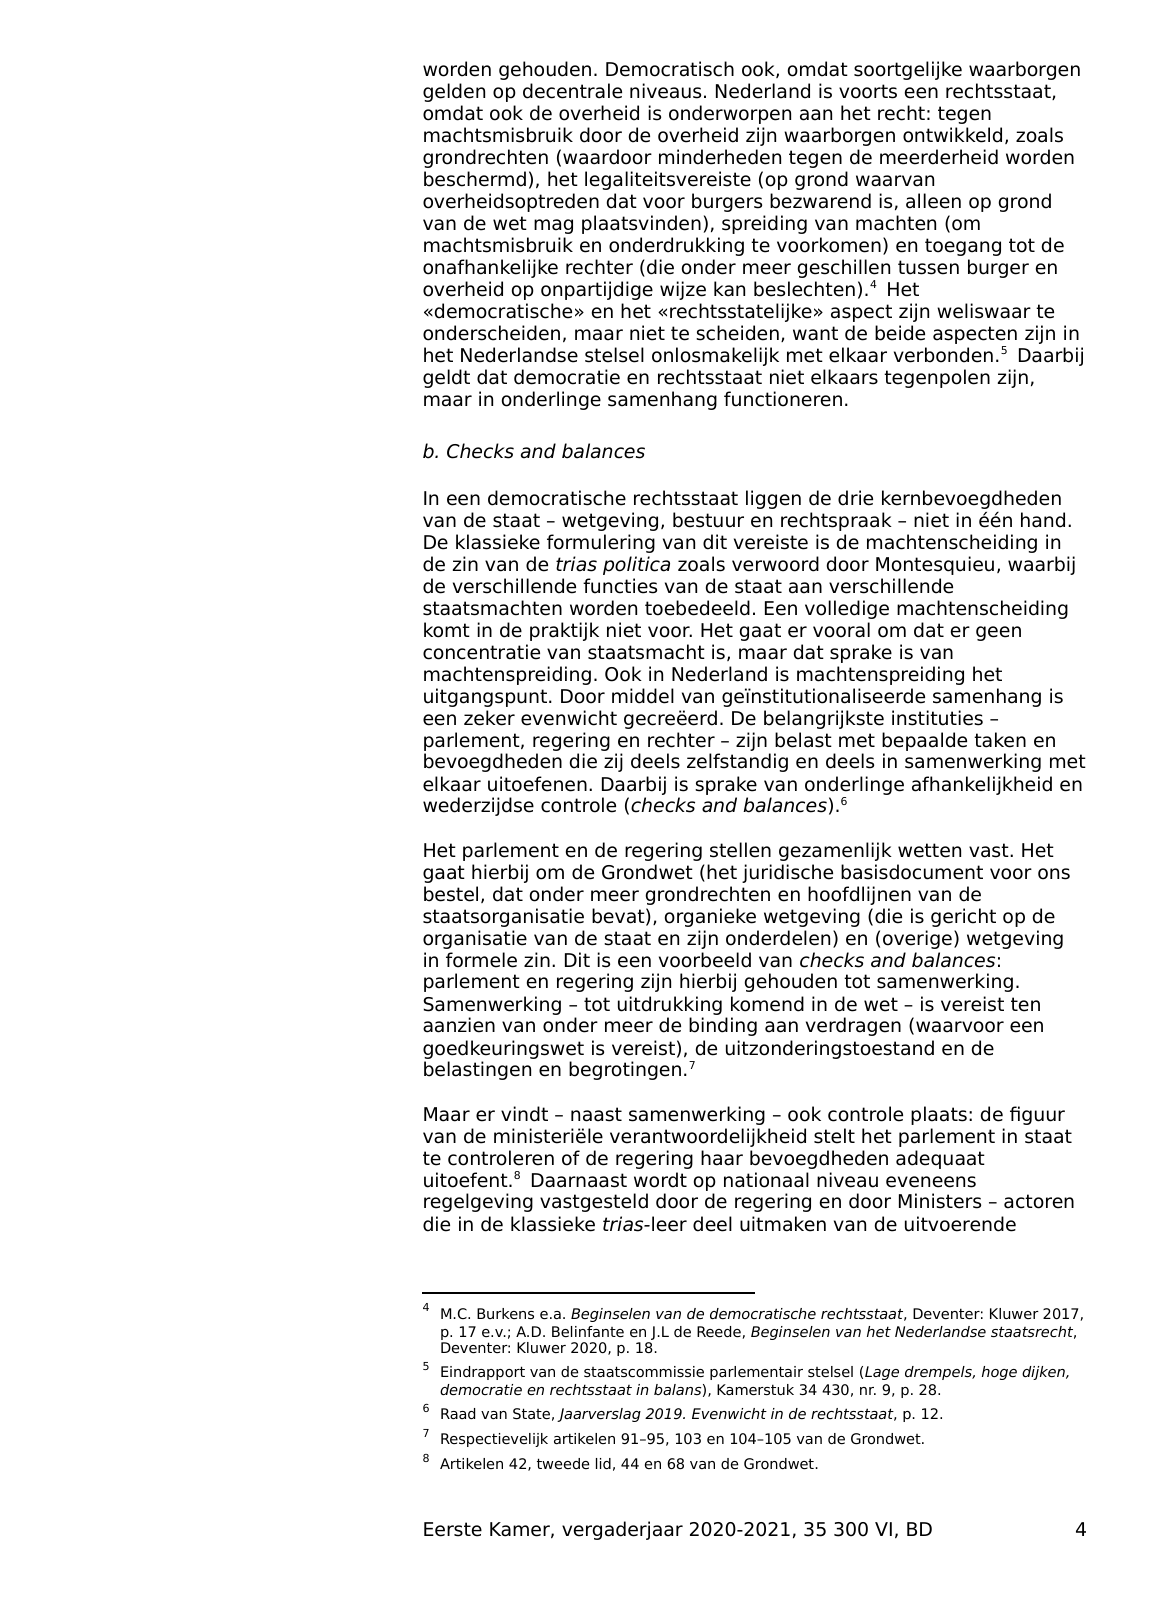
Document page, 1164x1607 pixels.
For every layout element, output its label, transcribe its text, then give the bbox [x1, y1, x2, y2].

text worden gehouden. Democratisch ook, omdat soortgelijke waarborgen gelden op decentrale niveaus. Nederland is voorts een rechtsstaat, omdat ook de overheid is onderworpen aan het recht: tegen machtsmisbruik door de overheid zijn waarborgen ontwikkeld, zoals grondrechten (waardoor minderheden tegen de meerderheid worden beschermd), het legaliteitsvereiste (op grond waarvan overheidsoptreden dat voor burgers bezwarend is, alleen op grond van de wet mag plaatsvinden), spreiding van machten (om machtsmisbruik en onderdrukking te voorkomen) en toegang tot de onafhankelijke rechter (die onder meer geschillen tussen burger en overheid op onpartijdige wijze kan beslechten). Het «democratische» en het «rechtsstatelijke» aspect zijn weliswaar te onderscheiden, maar niet te scheiden, want de beide aspecten zijn in het Nederlandse stelsel onlosmakelijk met elkaar verbonden. Daarbij geldt dat democratie en rechtsstaat niet elkaars tegenpolen zijn, maar in onderlinge samenhang functioneren. [422, 59, 1087, 411]
text Maar er vindt – naast samenwerking – ook controle plaats: de figuur van de ministeriële verantwoordelijkheid stelt het parlement in staat te controleren of de regering haar bevoegdheden adequaat uitoefent. Daarnaast wordt op nationaal niveau eveneens regelgeving vastgesteld door de regering en door Ministers – actoren die in de klassieke trias-leer deel uitmaken van de uitvoerende [422, 1103, 1087, 1235]
text Eindrapport van de staatscommissie parlementair stelsel (Lage drempels, hoge dijken, democratie en rechtsstaat in balans), Kamerstuk 34 430, nr. 9, p. 28. [422, 1360, 1087, 1399]
subtitle b. Checks and balances [422, 441, 1087, 463]
text In een democratische rechtsstaat liggen de drie kernbevoegdheden van de staat – wetgeving, bestuur en rechtspraak – niet in één hand. De klassieke formulering van dit vereiste is de machtenscheiding in de zin van de trias politica zoals verwoord door Montesquieu, waarbij de verschillende functies van de staat aan verschillende staatsmachten worden toebedeeld. Een volledige machtenscheiding komt in de praktijk niet voor. Het gaat er vooral om dat er geen concentratie van staatsmacht is, maar dat sprake is van machtenspreiding. Ook in Nederland is machtenspreiding het uitgangspunt. Door middel van geïnstitutionaliseerde samenhang is een zeker evenwicht gecreëerd. De belangrijkste instituties – parlement, regering en rechter – zijn belast met bepaalde taken en bevoegdheden die zij deels zelfstandig en deels in samenwerking met elkaar uitoefenen. Daarbij is sprake van onderlinge afhankelijkheid en wederzijdse controle (checks and balances). [422, 488, 1087, 817]
text Raad van State, Jaarverslag 2019. Evenwicht in de rechtsstaat, p. 12. [422, 1402, 1087, 1424]
text Artikelen 42, tweede lid, 44 en 68 van de Grondwet. [422, 1452, 1087, 1474]
text Het parlement en de regering stellen gezamenlijk wetten vast. Het gaat hierbij om de Grondwet (het juridische basisdocument voor ons bestel, dat onder meer grondrechten en hoofdlijnen van de staatsorganisatie bevat), organieke wetgeving (die is gericht op de organisatie van de staat en zijn onderdelen) en (overige) wetgeving in formele zin. Dit is een voorbeeld van checks and balances: parlement en regering zijn hierbij gehouden tot samenwerking. Samenwerking – tot uitdrukking komend in de wet – is vereist ten aanzien van onder meer de binding aan verdragen (waarvoor een goedkeuringswet is vereist), de uitzonderingstoestand en de belastingen en begrotingen. [422, 839, 1087, 1081]
text Respectievelijk artikelen 91–95, 103 en 104–105 van de Grondwet. [422, 1427, 1087, 1449]
text M.C. Burkens e.a. Beginselen van de democratische rechtsstaat, Deventer: Kluwer 2017, p. 17 e.v.; A.D. Belinfante en J.L de Reede, Beginselen van het Nederlandse staatsrecht, Deventer: Kluwer 2020, p. 18. [422, 1302, 1087, 1357]
